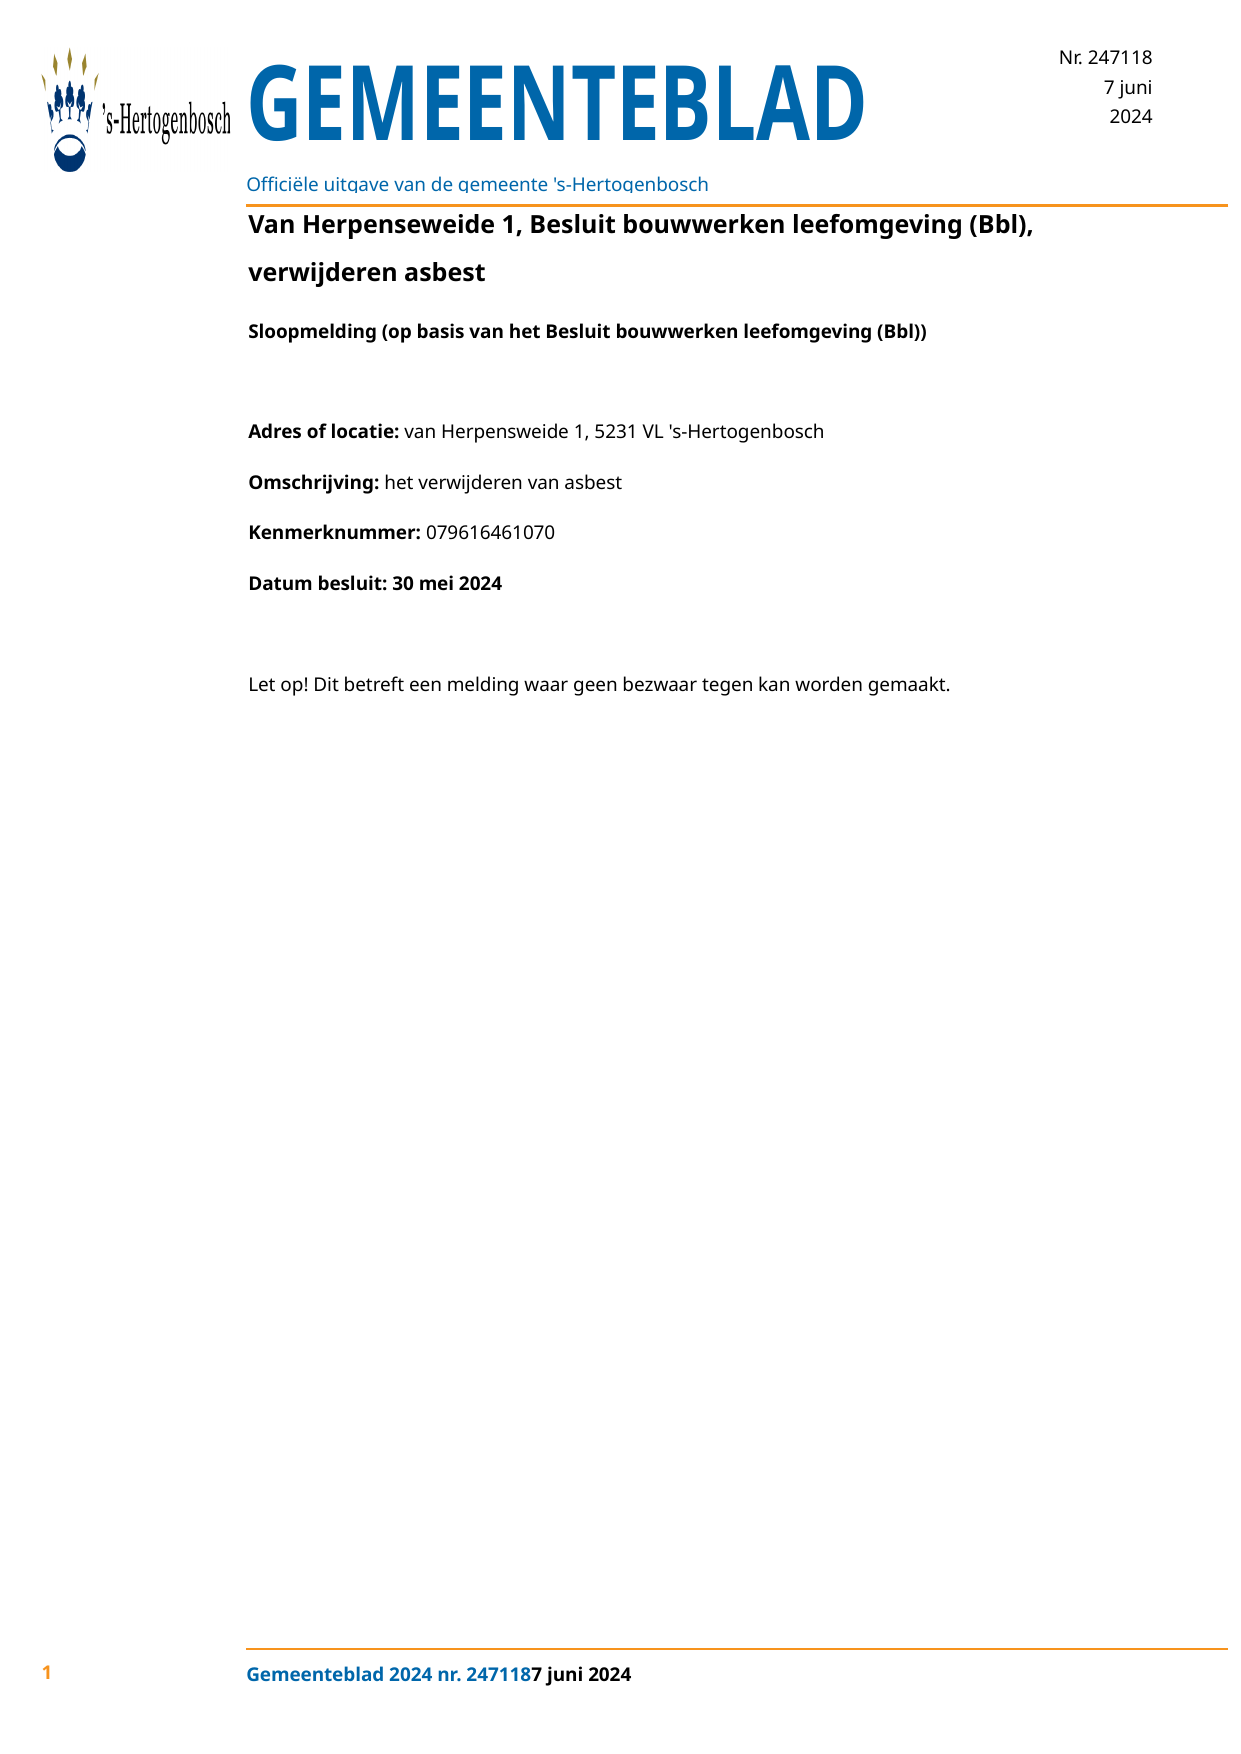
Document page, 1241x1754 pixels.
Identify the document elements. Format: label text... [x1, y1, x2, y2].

text Sloopmelding (op basis van het Besluit bouwwerken leefomgeving (Bbl)) [248, 318, 1152, 344]
text Datum besluit: 30 mei 2024 [248, 570, 1152, 596]
picture [41, 47, 231, 172]
text Kenmerknummer: 079616461070 [248, 519, 1152, 545]
text Adres of locatie: van Herpensweide 1, 5231 VL 's-Hertogenbosch [248, 419, 1152, 444]
text Let op! Dit betreft een melding waar geen bezwaar tegen kan worden gemaakt. [248, 671, 1152, 697]
text Omschrijving: het verwijderen van asbest [248, 469, 1152, 495]
text Van Herpenseweide 1, Besluit bouwwerken leefomgeving (Bbl), verwijderen asbest [248, 207, 1152, 288]
